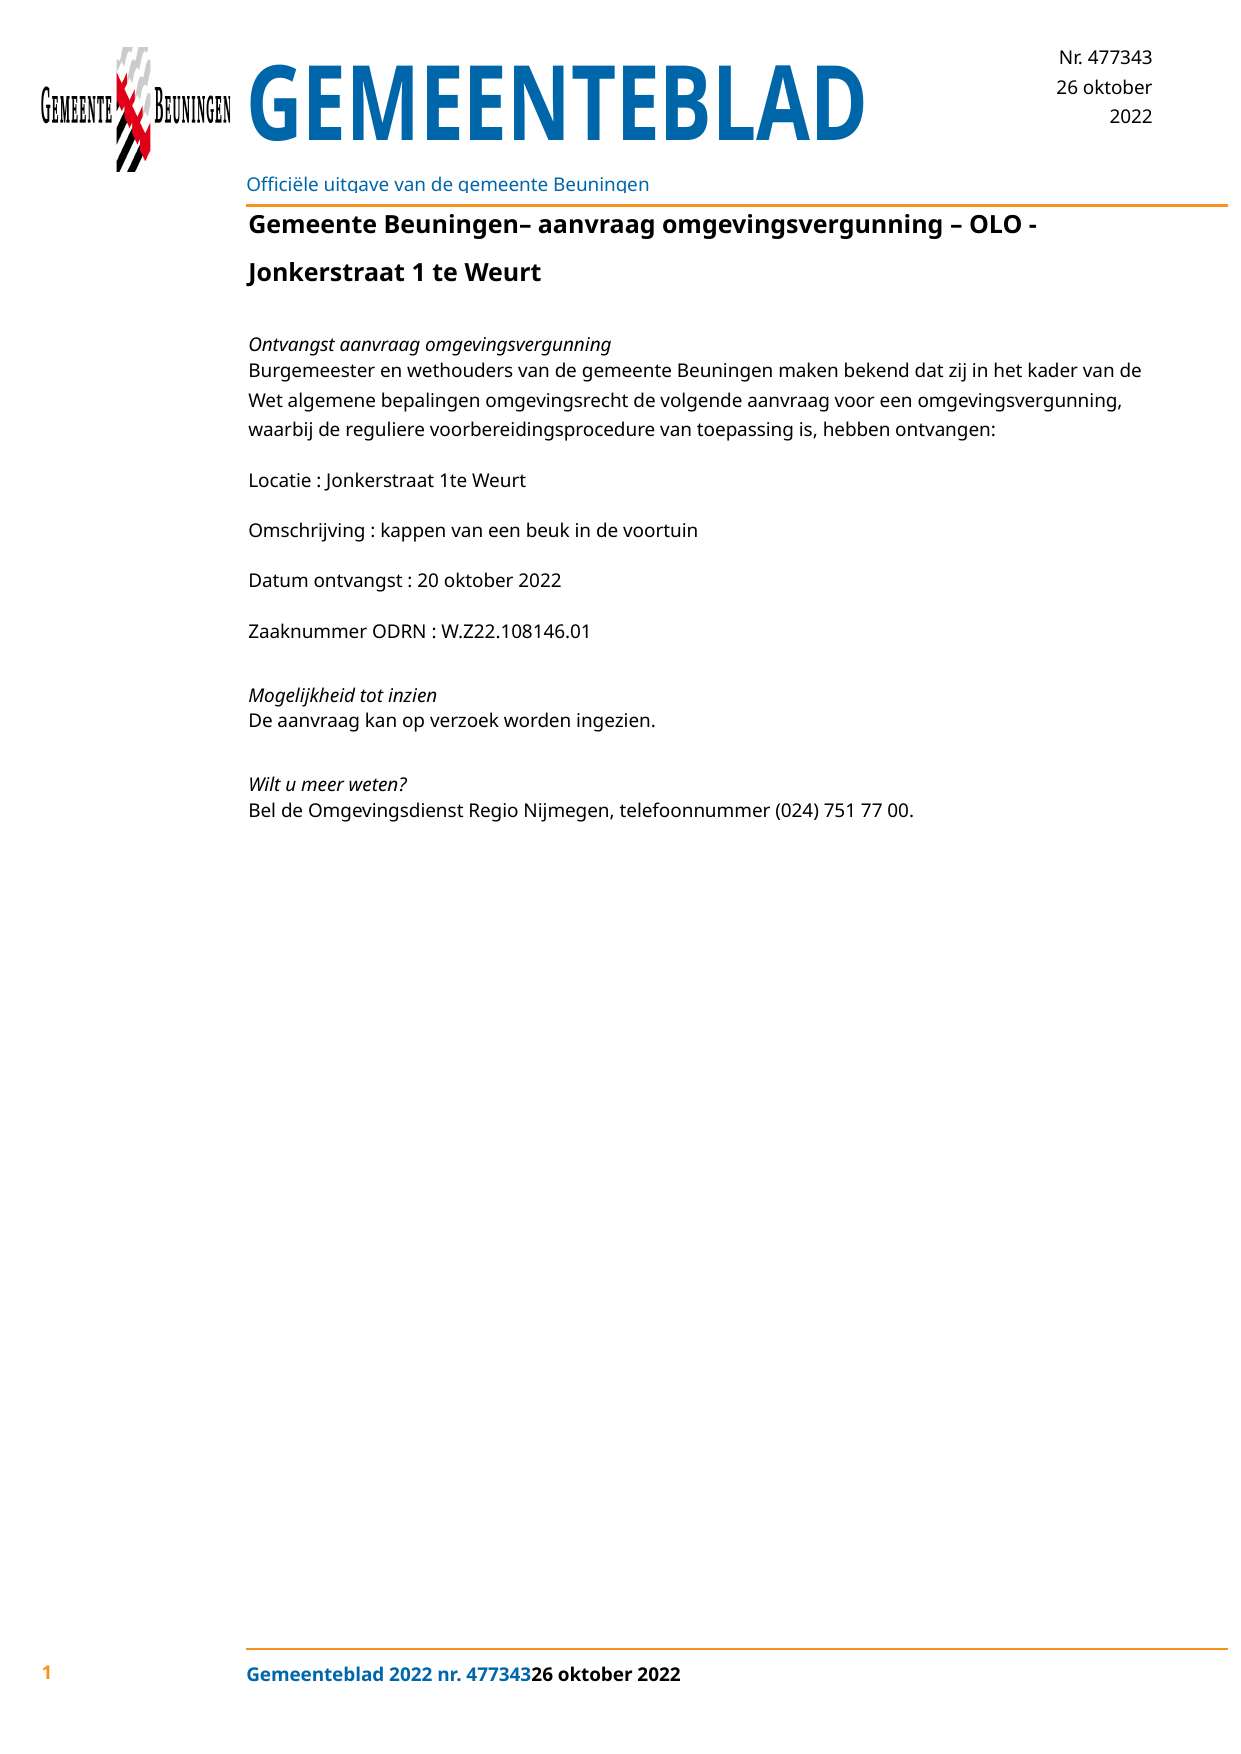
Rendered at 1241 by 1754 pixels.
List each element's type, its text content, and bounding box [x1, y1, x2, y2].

text Zaaknummer ODRN : W.Z22.108146.01 [248, 618, 1152, 644]
text Wilt u meer weten? [248, 772, 1152, 797]
text Ontvangst aanvraag omgevingsvergunning [248, 331, 1152, 357]
text Datum ontvangst : 20 oktober 2022 [248, 568, 1152, 593]
text Bel de Omgevingsdienst Regio Nijmegen, telefoonnummer (024) 751 77 00. [248, 797, 1152, 823]
picture [41, 47, 231, 172]
text Locatie : Jonkerstraat 1te Weurt [248, 467, 1152, 492]
text Omschrijving : kappen van een beuk in de voortuin [248, 517, 1152, 543]
text Mogelijkheid tot inzien [248, 682, 1152, 708]
text Gemeente Beuningen– aanvraag omgevingsvergunning – OLO - Jonkerstraat 1 te Weurt [248, 207, 1152, 288]
text De aanvraag kan op verzoek worden ingezien. [248, 708, 1152, 733]
text Burgemeester en wethouders van de gemeente Beuningen maken bekend dat zij in het kader van de Wet algemene bepalingen omgevingsrecht de volgende aanvraag voor een omgevingsvergunning, waarbij de reguliere voorbereidingsprocedure van toepassing is, hebben ontvangen: [248, 357, 1152, 442]
